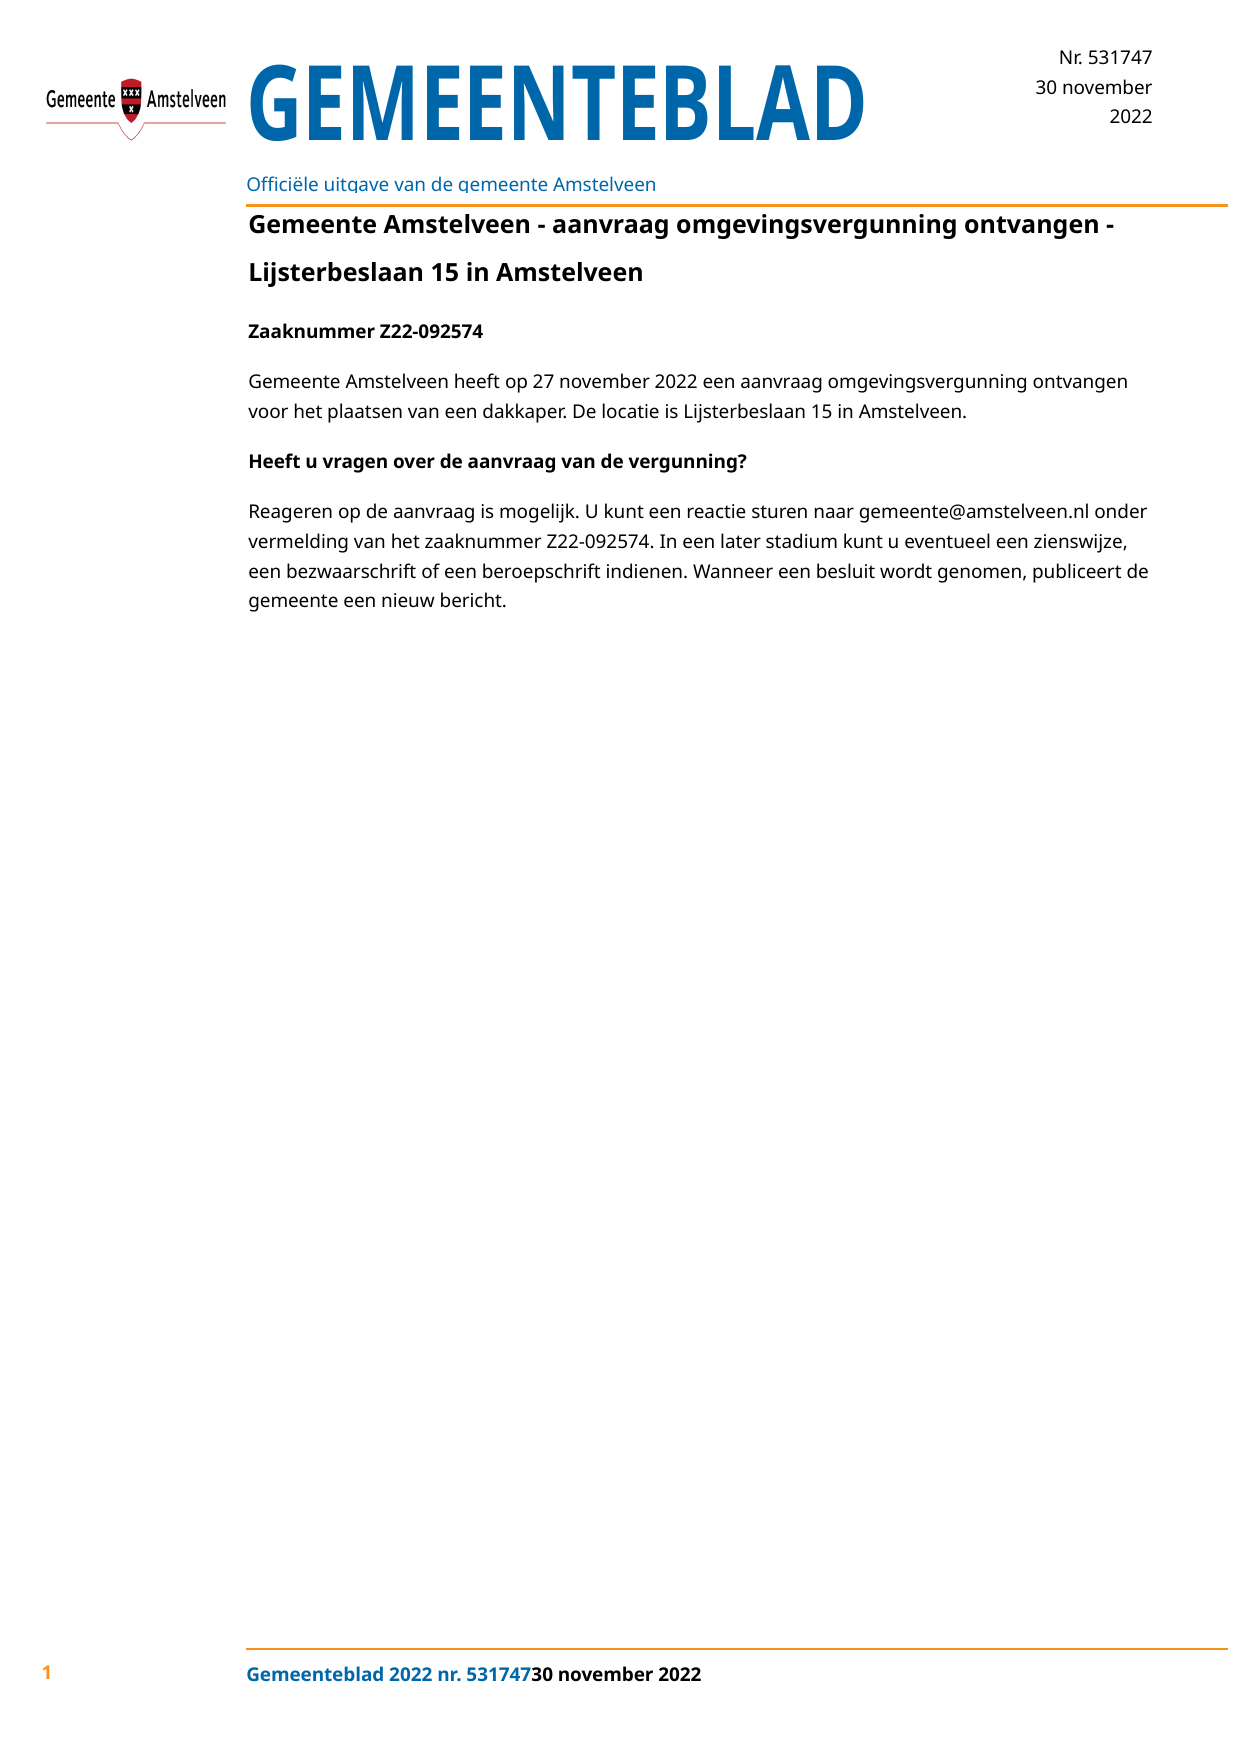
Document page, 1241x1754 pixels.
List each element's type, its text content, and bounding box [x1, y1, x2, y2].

text Zaaknummer Z22-092574 [248, 318, 1152, 344]
text Gemeente Amstelveen heeft op 27 november 2022 een aanvraag omgevingsvergunning ontvangen voor het plaatsen van een dakkaper. De locatie is Lijsterbeslaan 15 in Amstelveen. [248, 368, 1152, 424]
text Reageren op de aanvraag is mogelijk. U kunt een reactie sturen naar gemeente@amstelveen.nl onder vermelding van het zaaknummer Z22-092574. In een later stadium kunt u eventueel een zienswijze, een bezwaarschrift of een beroepschrift indienen. Wanneer een besluit wordt genomen, publiceert de gemeente een nieuw bericht. [248, 499, 1152, 613]
picture [41, 47, 231, 172]
text Heeft u vragen over de aanvraag van de vergunning? [248, 448, 1152, 474]
text Gemeente Amstelveen - aanvraag omgevingsvergunning ontvangen - Lijsterbeslaan 15 in Amstelveen [248, 207, 1152, 288]
